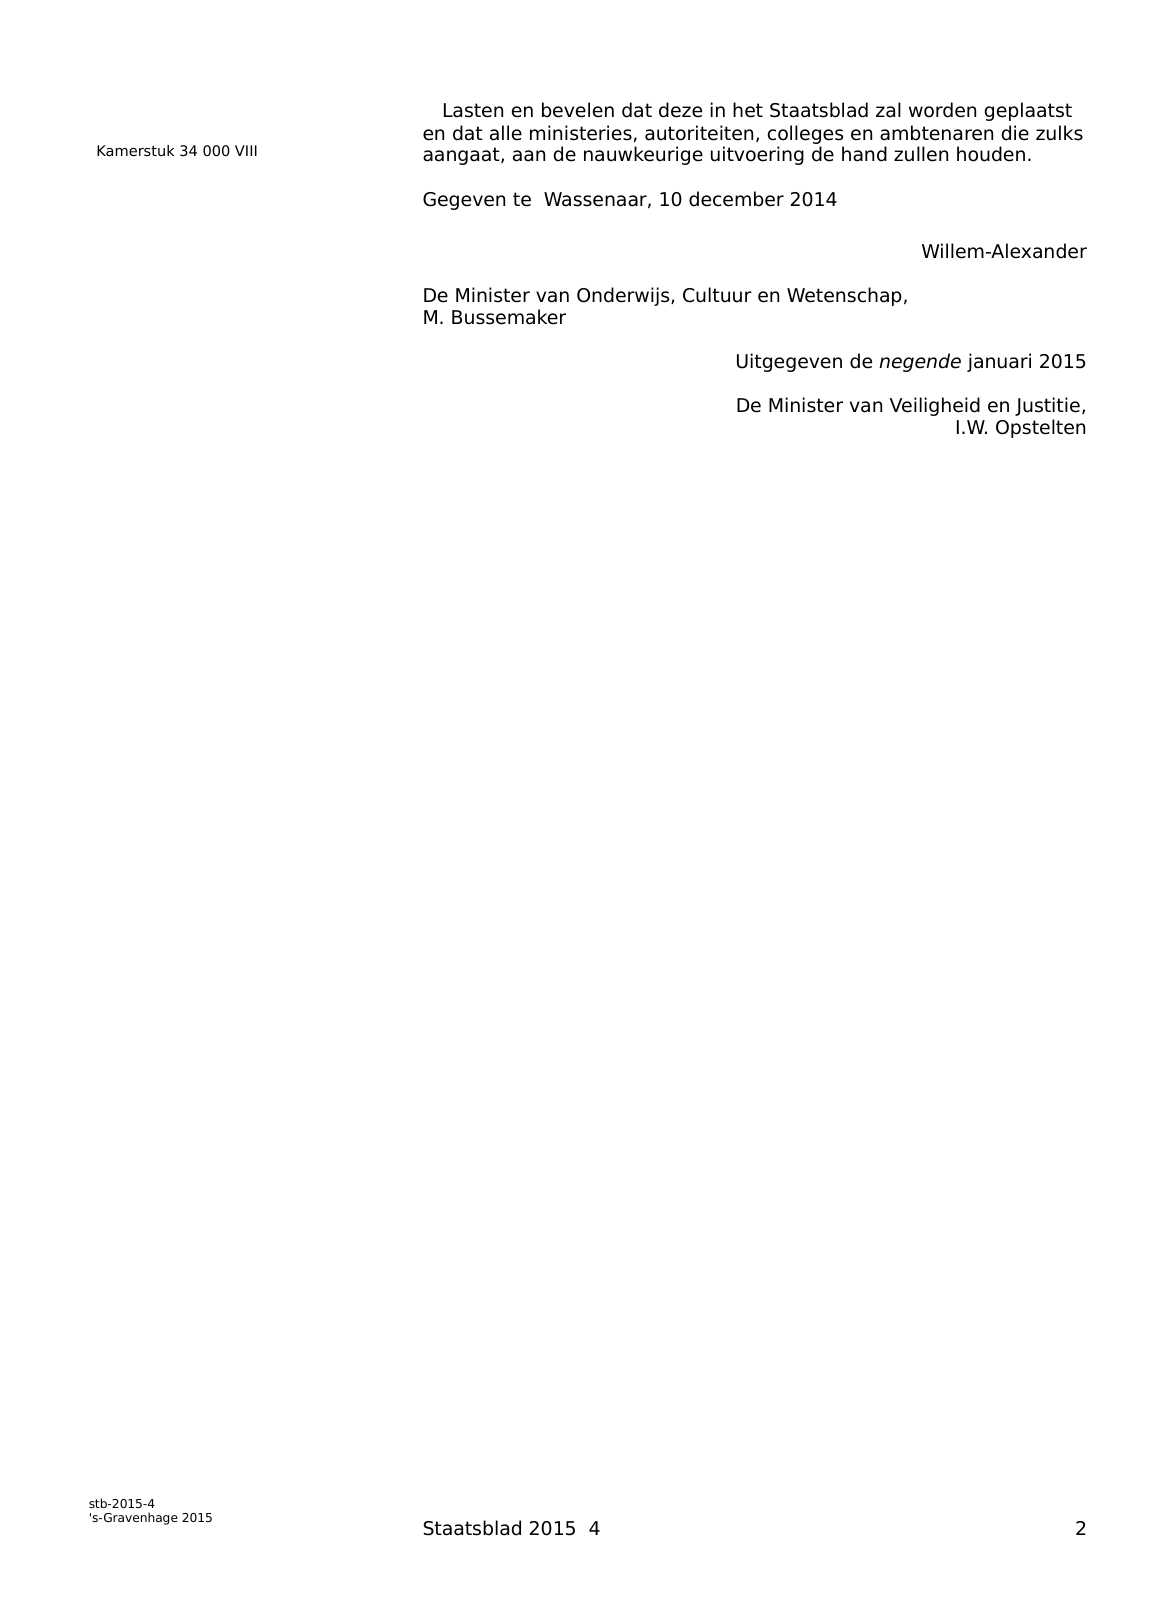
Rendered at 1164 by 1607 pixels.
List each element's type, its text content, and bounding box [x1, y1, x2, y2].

text De Minister van Onderwijs, Cultuur en Wetenschap, M. Bussemaker [422, 285, 1087, 329]
text Willem-Alexander [422, 241, 1087, 262]
text Lasten en bevelen dat deze in het Staatsblad zal worden geplaatst en dat alle ministeries, autoriteiten, colleges en ambtenaren die zulks aangaat, aan de nauwkeurige uitvoering de hand zullen houden. [422, 100, 1087, 166]
text Gegeven te Wassenaar, 10 december 2014 [422, 188, 1087, 211]
text stb-2015-4 [88, 1497, 323, 1511]
text Kamerstuk 34 000 VIII [77, 143, 396, 160]
text De Minister van Veiligheid en Justitie, I.W. Opstelten [422, 395, 1087, 439]
text Uitgegeven de negende januari 2015 [422, 351, 1087, 373]
text 's-Gravenhage 2015 [88, 1511, 323, 1525]
